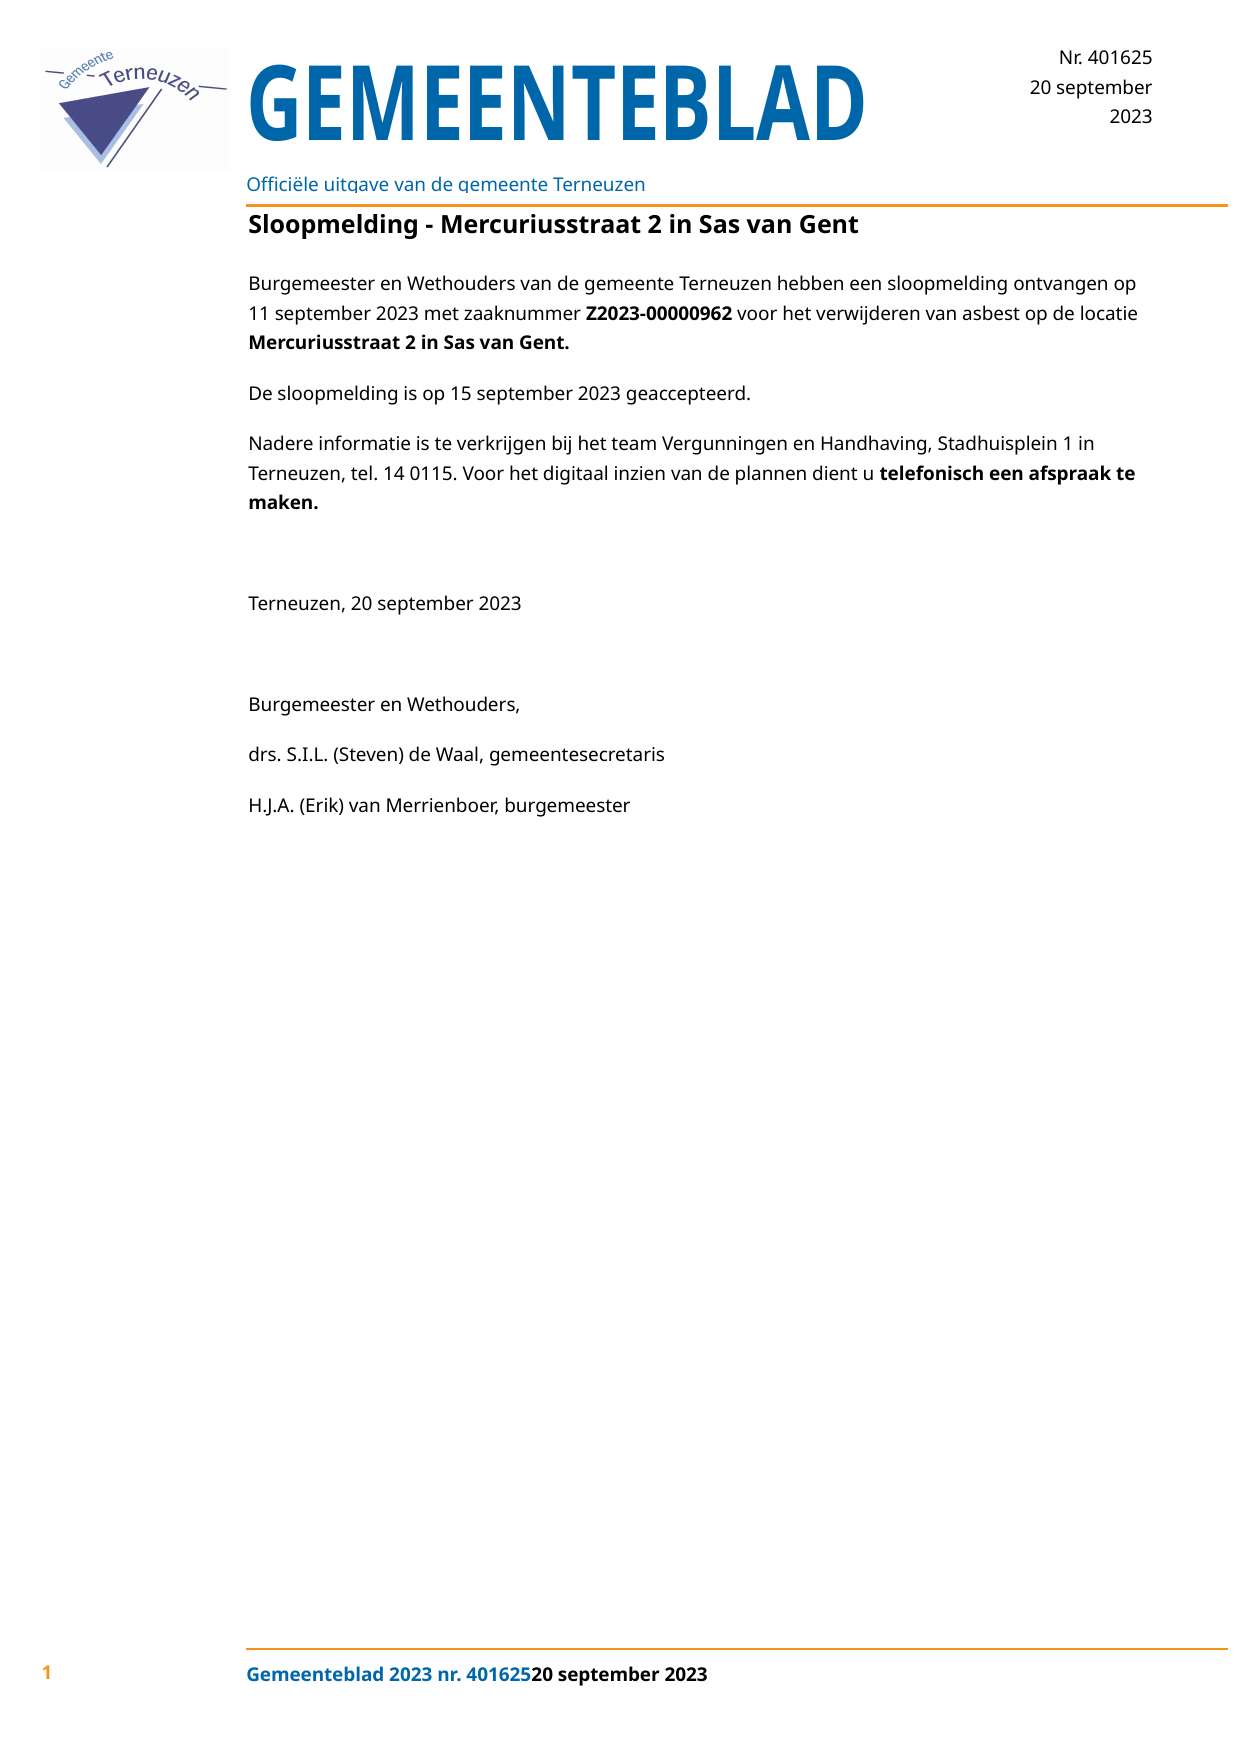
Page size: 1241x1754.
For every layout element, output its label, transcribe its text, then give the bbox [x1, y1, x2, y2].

text H.J.A. (Erik) van Merrienboer, burgemeester [248, 792, 1152, 818]
text Burgemeester en Wethouders, [248, 691, 1152, 717]
text Terneuzen, 20 september 2023 [248, 590, 1152, 616]
picture [41, 47, 231, 172]
text Sloopmelding - Mercuriusstraat 2 in Sas van Gent [248, 207, 1152, 241]
text De sloopmelding is op 15 september 2023 geaccepteerd. [248, 380, 1152, 406]
text Nadere informatie is te verkrijgen bij het team Vergunningen en Handhaving, Stadhuisplein 1 in Terneuzen, tel. 14 0115. Voor het digitaal inzien van de plannen dient u telefonisch een afspraak te maken. [248, 430, 1152, 515]
text drs. S.I.L. (Steven) de Waal, gemeentesecretaris [248, 742, 1152, 767]
text Burgemeester en Wethouders van de gemeente Terneuzen hebben een sloopmelding ontvangen op 11 september 2023 met zaaknummer Z2023-00000962 voor het verwijderen van asbest op de locatie Mercuriusstraat 2 in Sas van Gent. [248, 270, 1152, 355]
